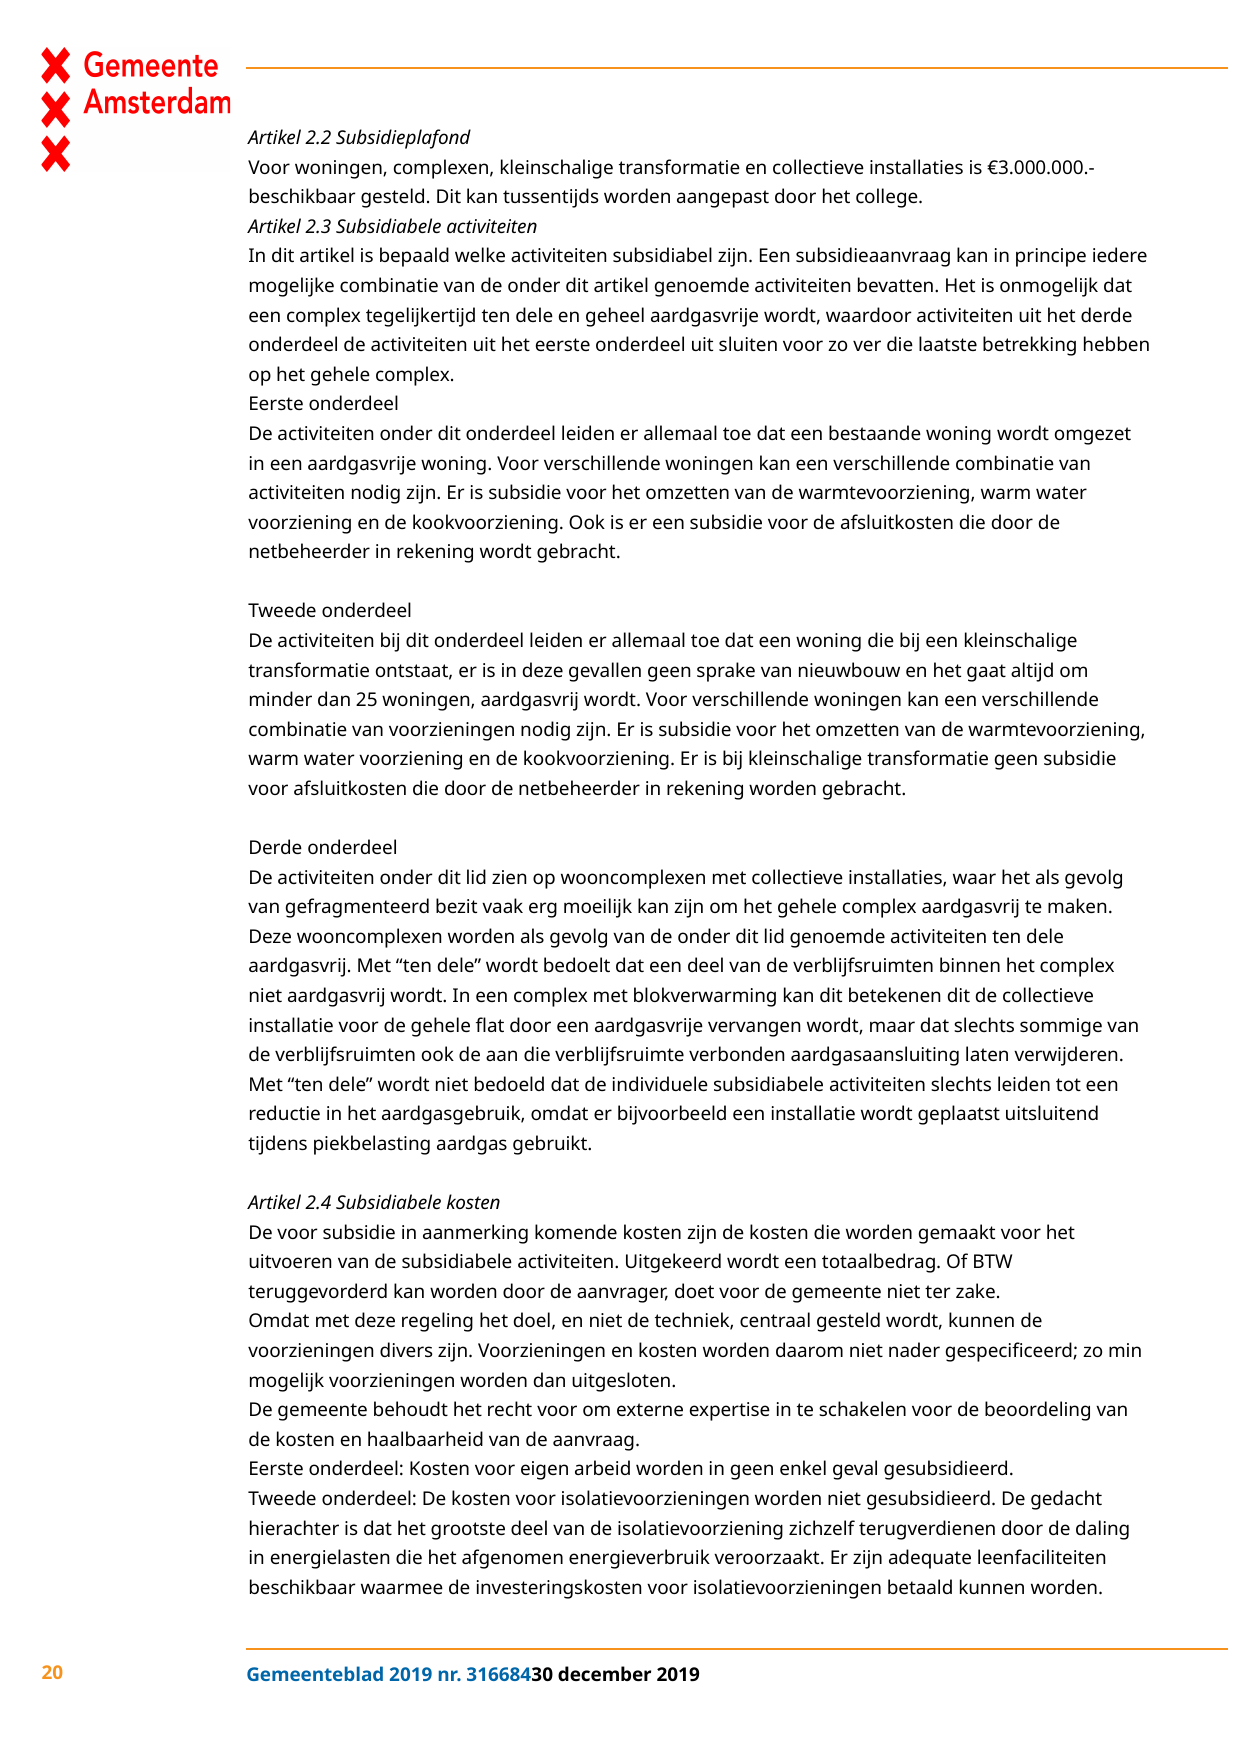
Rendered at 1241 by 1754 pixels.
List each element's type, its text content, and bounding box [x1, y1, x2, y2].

text Voor woningen, complexen, kleinschalige transformatie en collectieve installaties is €3.000.000.- beschikbaar gesteld. Dit kan tussentijds worden aangepast door het college. [248, 154, 1152, 209]
text Omdat met deze regeling het doel, en niet de techniek, centraal gesteld wordt, kunnen de voorzieningen divers zijn. Voorzieningen en kosten worden daarom niet nader gespecificeerd; zo min mogelijk voorzieningen worden dan uitgesloten. [248, 1308, 1152, 1393]
text De activiteiten onder dit lid zien op wooncomplexen met collectieve installaties, waar het als gevolg van gefragmenteerd bezit vaak erg moeilijk kan zijn om het gehele complex aardgasvrij te maken. Deze wooncomplexen worden als gevolg van de onder dit lid genoemde activiteiten ten dele aardgasvrij. Met “ten dele” wordt bedoelt dat een deel van de verblijfsruimten binnen het complex niet aardgasvrij wordt. In een complex met blokverwarming kan dit betekenen dit de collectieve installatie voor de gehele flat door een aardgasvrije vervangen wordt, maar dat slechts sommige van de verblijfsruimten ook de aan die verblijfsruimte verbonden aardgasaansluiting laten verwijderen. Met “ten dele” wordt niet bedoeld dat de individuele subsidiabele activiteiten slechts leiden tot een reductie in het aardgasgebruik, omdat er bijvoorbeeld een installatie wordt geplaatst uitsluitend tijdens piekbelasting aardgas gebruikt. [248, 864, 1152, 1156]
text Tweede onderdeel: De kosten voor isolatievoorzieningen worden niet gesubsidieerd. De gedacht hierachter is dat het grootste deel van de isolatievoorziening zichzelf terugverdienen door de daling in energielasten die het afgenomen energieverbruik veroorzaakt. Er zijn adequate leenfaciliteiten beschikbaar waarmee de investeringskosten voor isolatievoorzieningen betaald kunnen worden. [248, 1485, 1152, 1600]
text De voor subsidie in aanmerking komende kosten zijn de kosten die worden gemaakt voor het uitvoeren van de subsidiabele activiteiten. Uitgekeerd wordt een totaalbedrag. Of BTW teruggevorderd kan worden door de aanvrager, doet voor de gemeente niet ter zake. [248, 1219, 1152, 1304]
text Tweede onderdeel [248, 598, 1152, 623]
text Eerste onderdeel [248, 391, 1152, 416]
picture [41, 47, 231, 172]
text De gemeente behoudt het recht voor om externe expertise in te schakelen voor de beoordeling van de kosten en haalbaarheid van de aanvraag. [248, 1396, 1152, 1452]
text Derde onderdeel [248, 834, 1152, 860]
text De activiteiten onder dit onderdeel leiden er allemaal toe dat een bestaande woning wordt omgezet in een aardgasvrije woning. Voor verschillende woningen kan een verschillende combinatie van activiteiten nodig zijn. Er is subsidie voor het omzetten van de warmtevoorziening, warm water voorziening en de kookvoorziening. Ook is er een subsidie voor de afsluitkosten die door de netbeheerder in rekening wordt gebracht. [248, 420, 1152, 564]
text De activiteiten bij dit onderdeel leiden er allemaal toe dat een woning die bij een kleinschalige transformatie ontstaat, er is in deze gevallen geen sprake van nieuwbouw en het gaat altijd om minder dan 25 woningen, aardgasvrij wordt. Voor verschillende woningen kan een verschillende combinatie van voorzieningen nodig zijn. Er is subsidie voor het omzetten van de warmtevoorziening, warm water voorziening en de kookvoorziening. Er is bij kleinschalige transformatie geen subsidie voor afsluitkosten die door de netbeheerder in rekening worden gebracht. [248, 627, 1152, 801]
text In dit artikel is bepaald welke activiteiten subsidiabel zijn. Een subsidieaanvraag kan in principe iedere mogelijke combinatie van de onder dit artikel genoemde activiteiten bevatten. Het is onmogelijk dat een complex tegelijkertijd ten dele en geheel aardgasvrije wordt, waardoor activiteiten uit het derde onderdeel de activiteiten uit het eerste onderdeel uit sluiten voor zo ver die laatste betrekking hebben op het gehele complex. [248, 243, 1152, 387]
text Artikel 2.3 Subsidiabele activiteiten [248, 213, 1152, 239]
text Eerste onderdeel: Kosten voor eigen arbeid worden in geen enkel geval gesubsidieerd. [248, 1456, 1152, 1481]
text Artikel 2.2 Subsidieplafond [248, 124, 1152, 150]
text Artikel 2.4 Subsidiabele kosten [248, 1189, 1152, 1215]
